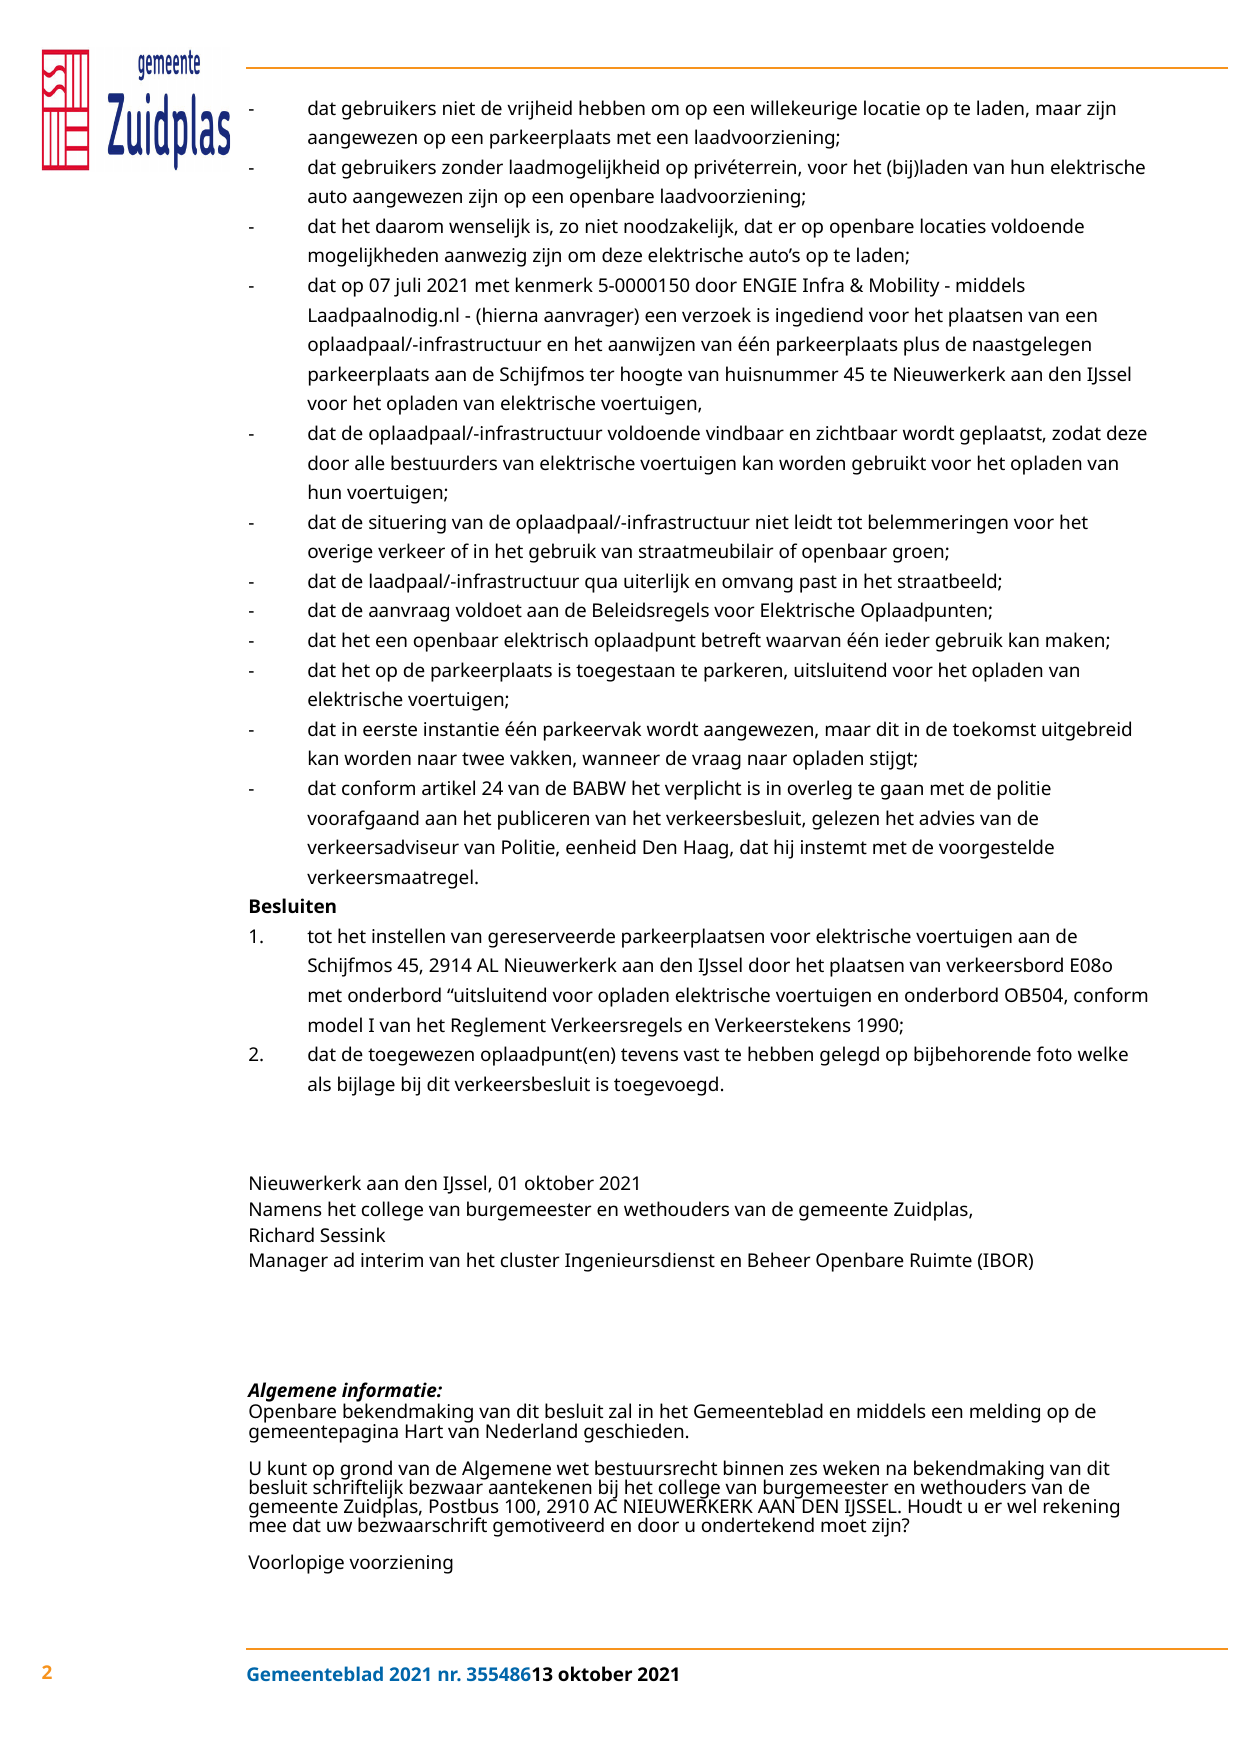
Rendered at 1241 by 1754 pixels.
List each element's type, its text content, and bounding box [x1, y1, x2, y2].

text U kunt op grond van de Algemene wet bestuursrecht binnen zes weken na bekendmaking van dit besluit schriftelijk bezwaar aantekenen bij het college van burgemeester en wethouders van de gemeente Zuidplas, Postbus 100, 2910 AC NIEUWERKERK AAN DEN IJSSEL. Houdt u er wel rekening mee dat uw bezwaarschrift gemotiveerd en door u ondertekend moet zijn? [248, 1459, 1152, 1537]
list tot het instellen van gereserveerde parkeerplaatsen voor elektrische voertuigen aan de Schijfmos 45, 2914 AL Nieuwerkerk aan den IJssel door het plaatsen van verkeersbord E08o met onderbord “uitsluitend voor opladen elektrische voertuigen en onderbord OB504, conform model I van het Reglement Verkeersregels en Verkeerstekens 1990; [248, 923, 1152, 1038]
text Manager ad interim van het cluster Ingenieursdienst en Beheer Openbare Ruimte (IBOR) [248, 1247, 1152, 1273]
text Namens het college van burgemeester en wethouders van de gemeente Zuidplas, [248, 1196, 1152, 1222]
list dat in eerste instantie één parkeervak wordt aangewezen, maar dit in de toekomst uitgebreid kan worden naar twee vakken, wanneer de vraag naar opladen stijgt; [248, 716, 1152, 771]
text Nieuwerkerk aan den IJssel, 01 oktober 2021 [248, 1170, 1152, 1196]
list dat de toegewezen oplaadpunt(en) tevens vast te hebben gelegd op bijbehorende foto welke als bijlage bij dit verkeersbesluit is toegevoegd. [248, 1041, 1152, 1097]
list dat de laadpaal/-infrastructuur qua uiterlijk en omvang past in het straatbeeld; [248, 568, 1152, 594]
list dat de oplaadpaal/-infrastructuur voldoende vindbaar en zichtbaar wordt geplaatst, zodat deze door alle bestuurders van elektrische voertuigen kan worden gebruikt voor het opladen van hun voertuigen; [248, 420, 1152, 505]
list dat de situering van de oplaadpaal/-infrastructuur niet leidt tot belemmeringen voor het overige verkeer of in het gebruik van straatmeubilair of openbaar groen; [248, 509, 1152, 564]
text Algemene informatie: [248, 1378, 1152, 1403]
list dat gebruikers niet de vrijheid hebben om op een willekeurige locatie op te laden, maar zijn aangewezen op een parkeerplaats met een laadvoorziening; [248, 95, 1152, 150]
list dat gebruikers zonder laadmogelijkheid op privéterrein, voor het (bij)laden van hun elektrische auto aangewezen zijn op een openbare laadvoorziening; [248, 154, 1152, 209]
picture [41, 47, 231, 172]
list dat het daarom wenselijk is, zo niet noodzakelijk, dat er op openbare locaties voldoende mogelijkheden aanwezig zijn om deze elektrische auto’s op te laden; [248, 213, 1152, 268]
text Besluiten [248, 893, 1152, 919]
list dat de aanvraag voldoet aan de Beleidsregels voor Elektrische Oplaadpunten; [248, 598, 1152, 623]
text Openbare bekendmaking van dit besluit zal in het Gemeenteblad en middels een melding op de gemeentepagina Hart van Nederland geschieden. [248, 1403, 1152, 1442]
text Richard Sessink [248, 1222, 1152, 1247]
list dat op 07 juli 2021 met kenmerk 5-0000150 door ENGIE Infra & Mobility - middels Laadpaalnodig.nl - (hierna aanvrager) een verzoek is ingediend voor het plaatsen van een oplaadpaal/-infrastructuur en het aanwijzen van één parkeerplaats plus de naastgelegen parkeerplaats aan de Schijfmos ter hoogte van huisnummer 45 te Nieuwerkerk aan den IJssel voor het opladen van elektrische voertuigen, [248, 272, 1152, 416]
list dat het een openbaar elektrisch oplaadpunt betreft waarvan één ieder gebruik kan maken; [248, 627, 1152, 653]
list dat conform artikel 24 van de BABW het verplicht is in overleg te gaan met de politie voorafgaand aan het publiceren van het verkeersbesluit, gelezen het advies van de verkeersadviseur van Politie, eenheid Den Haag, dat hij instemt met de voorgestelde verkeersmaatregel. [248, 775, 1152, 890]
list dat het op de parkeerplaats is toegestaan te parkeren, uitsluitend voor het opladen van elektrische voertuigen; [248, 657, 1152, 712]
text Voorlopige voorziening [248, 1554, 1152, 1574]
